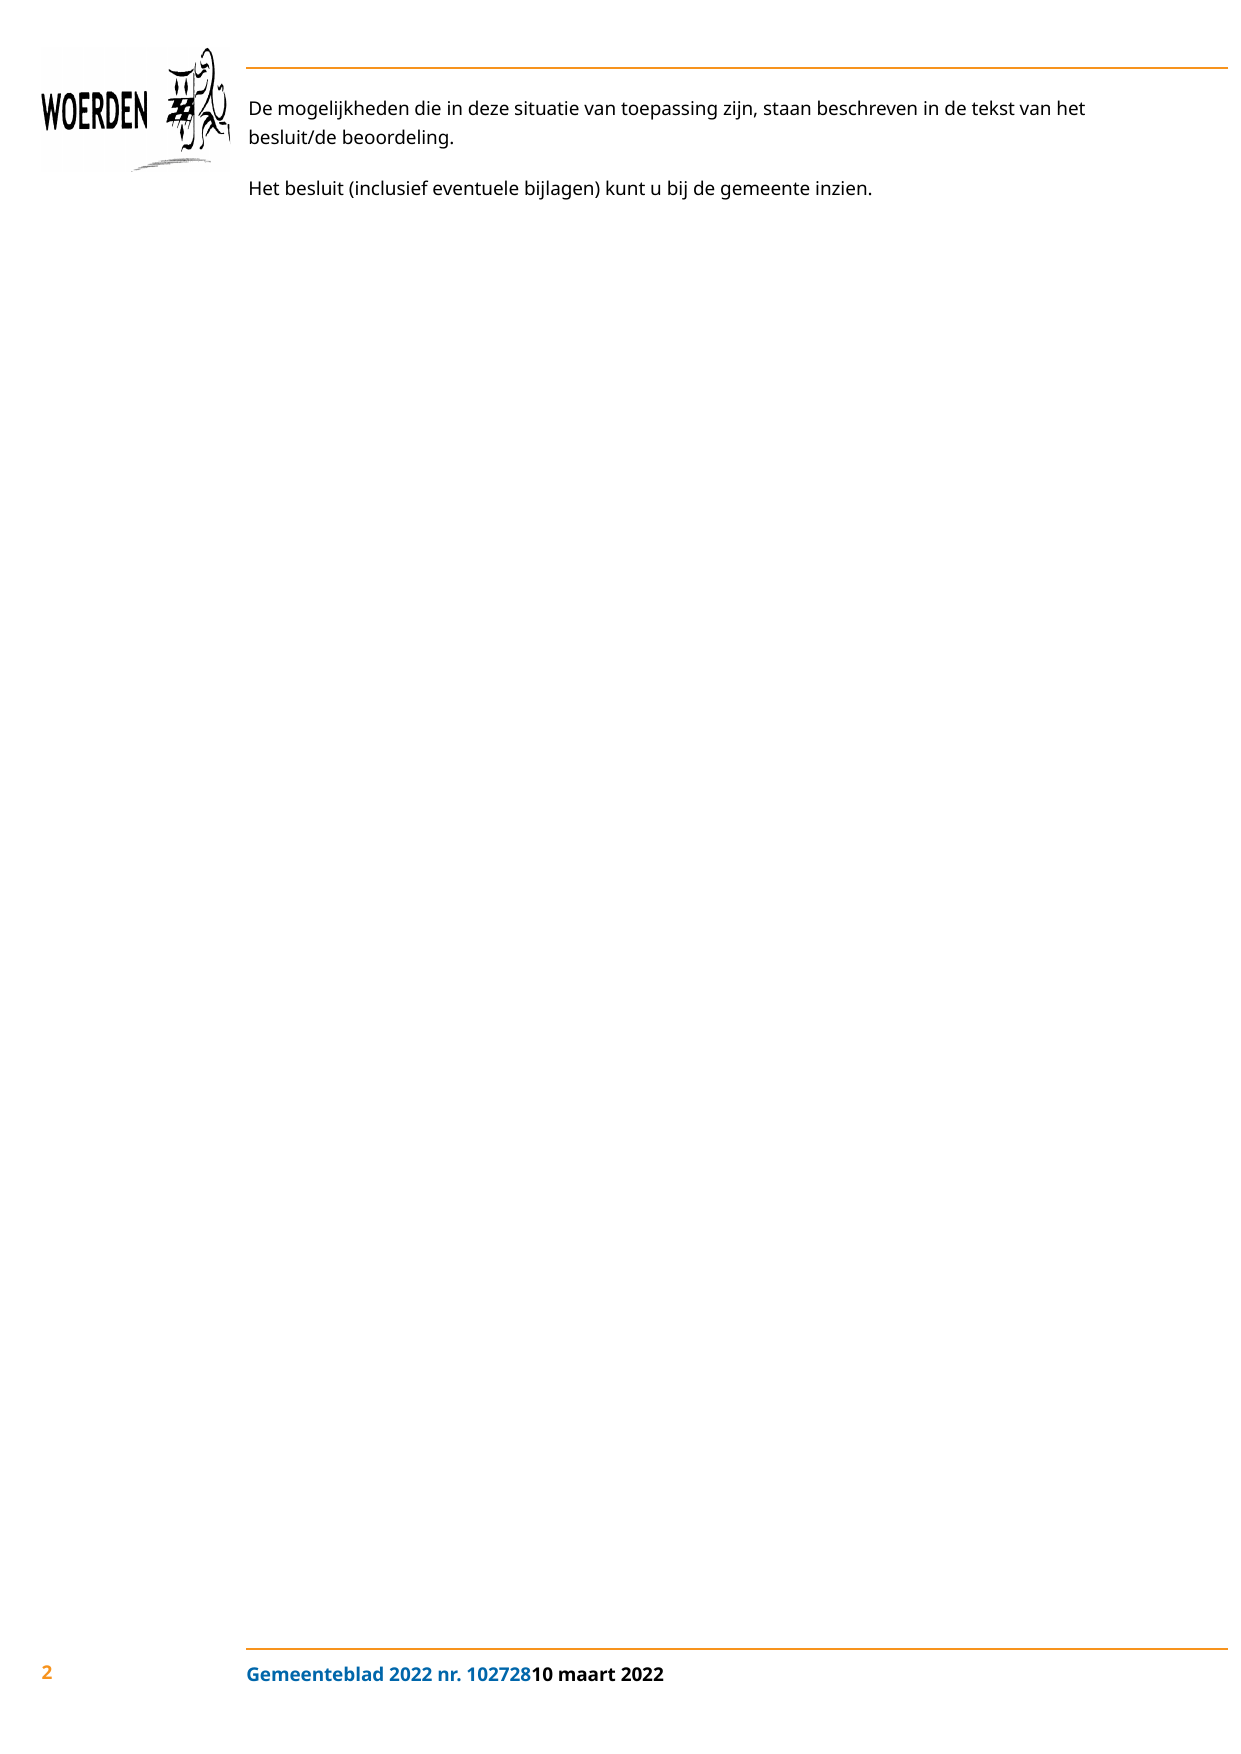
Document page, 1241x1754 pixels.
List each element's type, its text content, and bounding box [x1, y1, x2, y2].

picture [41, 47, 231, 172]
text De mogelijkheden die in deze situatie van toepassing zijn, staan beschreven in de tekst van het besluit/de beoordeling. [248, 95, 1152, 150]
text Het besluit (inclusief eventuele bijlagen) kunt u bij de gemeente inzien. [248, 175, 1152, 201]
